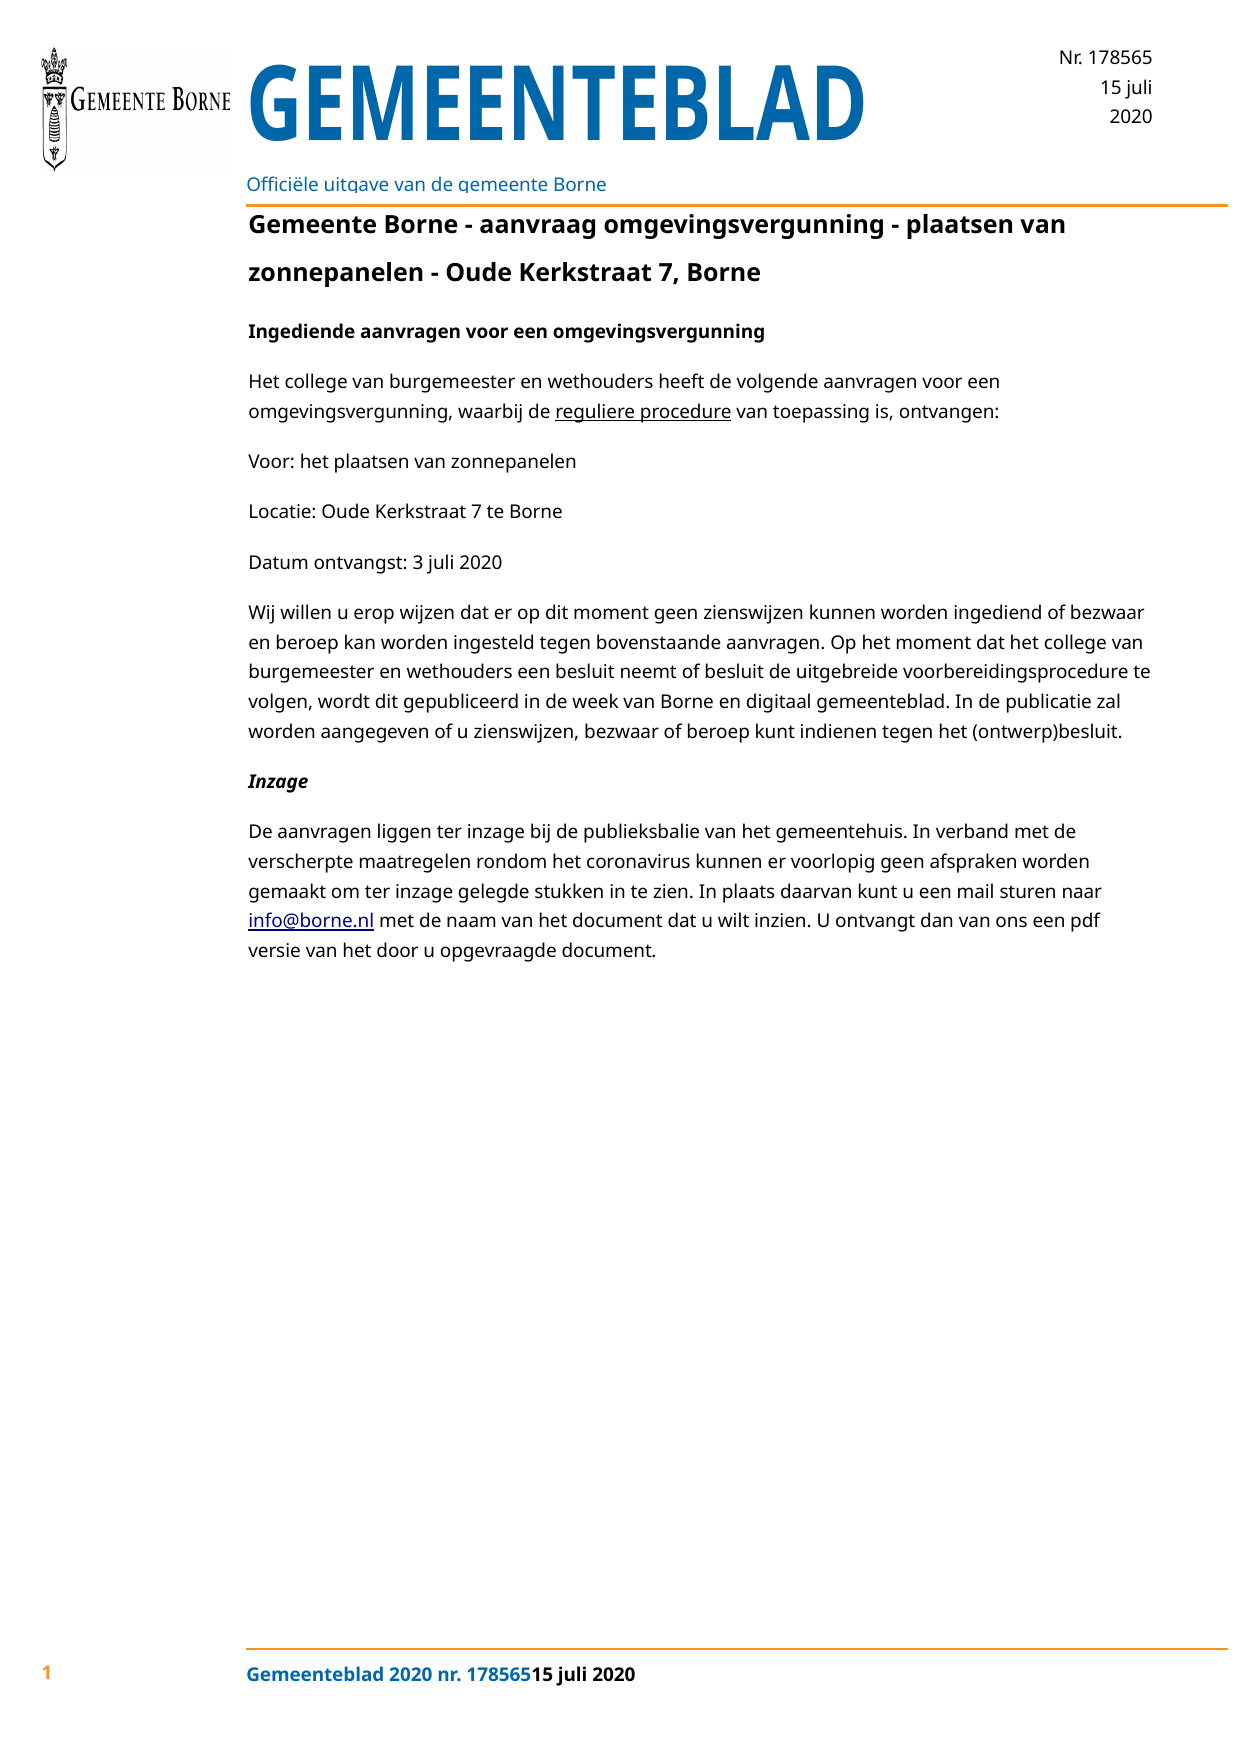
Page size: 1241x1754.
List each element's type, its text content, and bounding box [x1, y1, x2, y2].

text Datum ontvangst: 3 juli 2020 [248, 549, 1152, 575]
picture [41, 47, 231, 172]
text Gemeente Borne - aanvraag omgevingsvergunning - plaatsen van zonnepanelen - Oude Kerkstraat 7, Borne [248, 207, 1152, 288]
text Locatie: Oude Kerkstraat 7 te Borne [248, 499, 1152, 524]
text Ingediende aanvragen voor een omgevingsvergunning [248, 318, 1152, 344]
text Wij willen u erop wijzen dat er op dit moment geen zienswijzen kunnen worden ingediend of bezwaar en beroep kan worden ingesteld tegen bovenstaande aanvragen. Op het moment dat het college van burgemeester en wethouders een besluit neemt of besluit de uitgebreide voorbereidingsprocedure te volgen, wordt dit gepubliceerd in de week van Borne en digitaal gemeenteblad. In de publicatie zal worden aangegeven of u zienswijzen, bezwaar of beroep kunt indienen tegen het (ontwerp)besluit. [248, 599, 1152, 744]
text Voor: het plaatsen van zonnepanelen [248, 448, 1152, 474]
text Het college van burgemeester en wethouders heeft de volgende aanvragen voor een omgevingsvergunning, waarbij de reguliere procedure van toepassing is, ontvangen: [248, 368, 1152, 424]
text De aanvragen liggen ter inzage bij de publieksbalie van het gemeentehuis. In verband met de verscherpte maatregelen rondom het coronavirus kunnen er voorlopig geen afspraken worden gemaakt om ter inzage gelegde stukken in te zien. In plaats daarvan kunt u een mail sturen naar info@borne.nl met de naam van het document dat u wilt inzien. U ontvangt dan van ons een pdf versie van het door u opgevraagde document. [248, 819, 1152, 963]
text Inzage [248, 768, 1152, 794]
